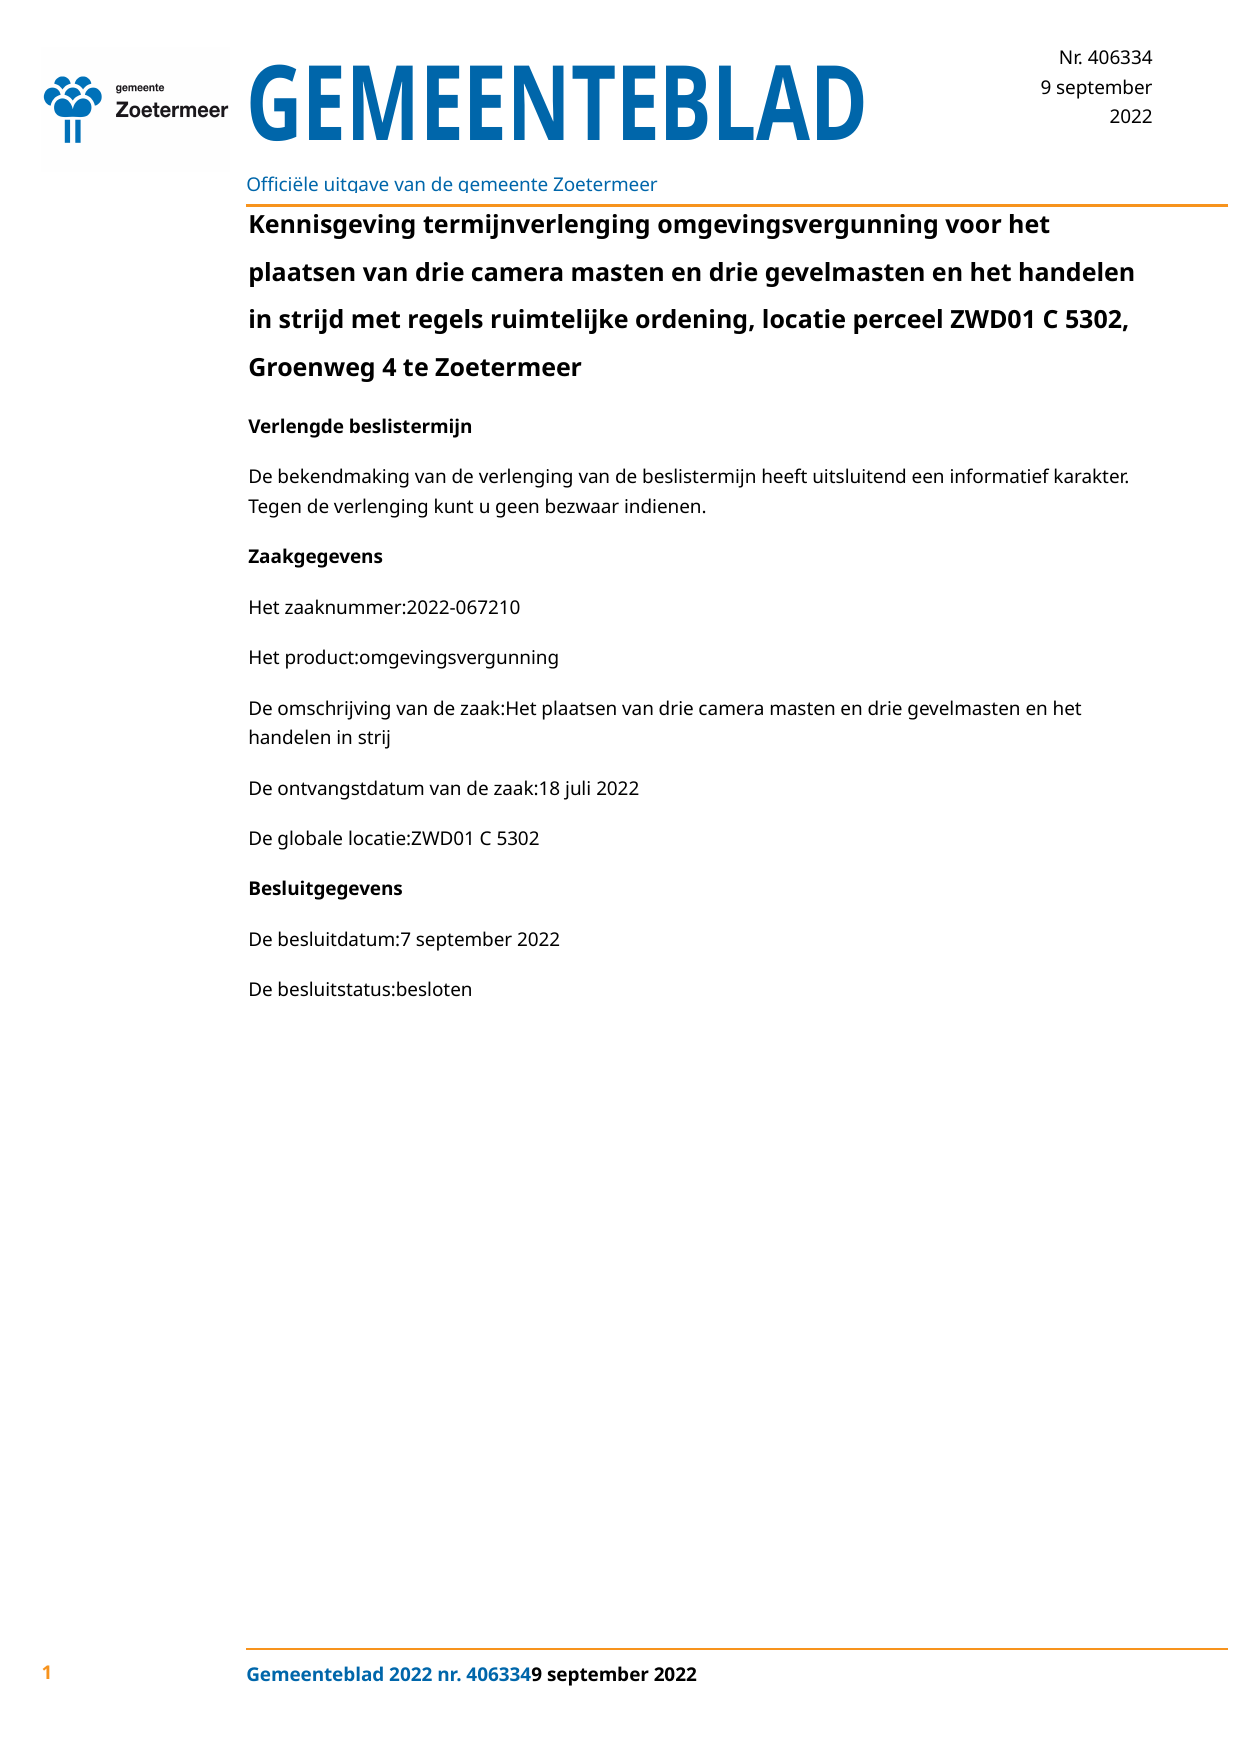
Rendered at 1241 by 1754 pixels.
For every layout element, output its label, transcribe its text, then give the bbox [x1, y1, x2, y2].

text Besluitgegevens [248, 876, 1152, 901]
text De globale locatie:ZWD01 C 5302 [248, 825, 1152, 851]
text Het zaaknummer:2022-067210 [248, 594, 1152, 620]
text De omschrijving van de zaak:Het plaatsen van drie camera masten en drie gevelmasten en het handelen in strij [248, 695, 1152, 750]
text Zaakgegevens [248, 543, 1152, 569]
text Het product:omgevingsvergunning [248, 644, 1152, 670]
text De bekendmaking van de verlenging van de beslistermijn heeft uitsluitend een informatief karakter. Tegen de verlenging kunt u geen bezwaar indienen. [248, 463, 1152, 519]
text Kennisgeving termijnverlenging omgevingsvergunning voor het plaatsen van drie camera masten en drie gevelmasten en het handelen in strijd met regels ruimtelijke ordening, locatie perceel ZWD01 C 5302, Groenweg 4 te Zoetermeer [248, 207, 1152, 384]
text De besluitdatum:7 september 2022 [248, 926, 1152, 952]
picture [41, 47, 231, 172]
text De besluitstatus:besloten [248, 976, 1152, 1002]
text Verlengde beslistermijn [248, 413, 1152, 439]
text De ontvangstdatum van de zaak:18 juli 2022 [248, 775, 1152, 801]
